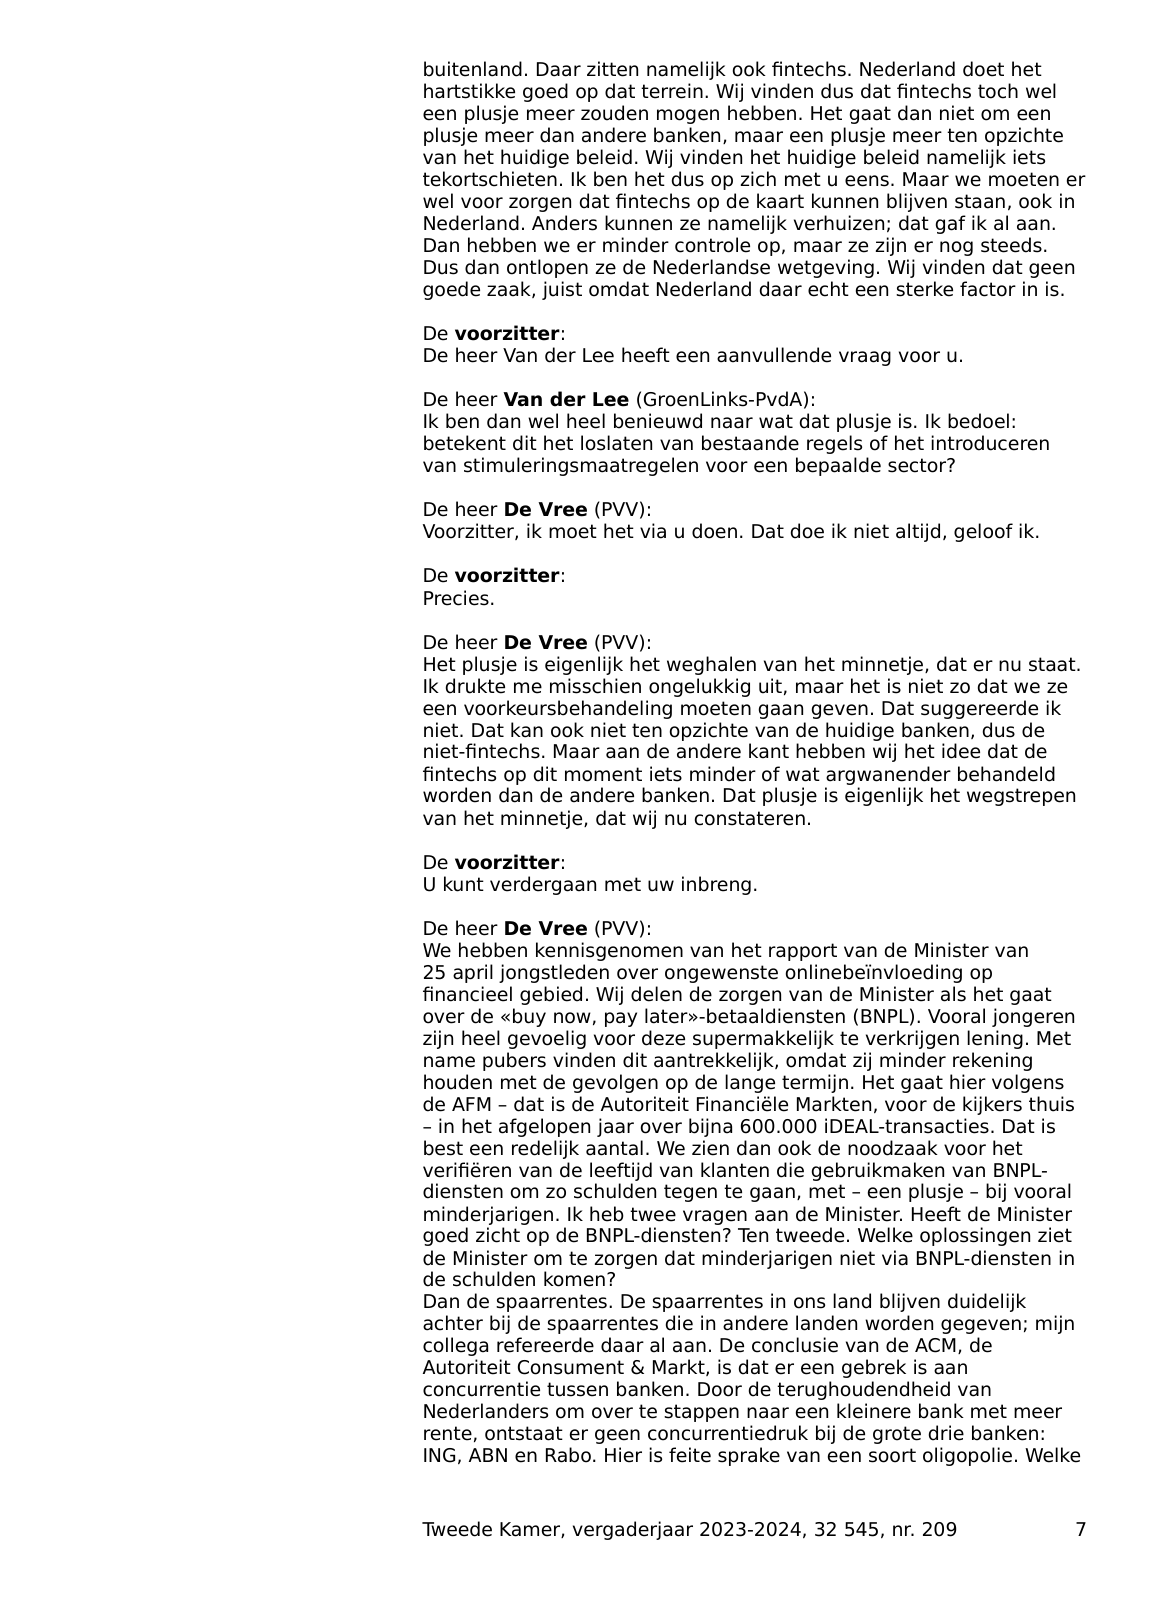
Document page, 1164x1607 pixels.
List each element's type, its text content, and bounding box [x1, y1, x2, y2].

text U kunt verdergaan met uw inbreng. [422, 873, 1087, 896]
text De heer Van der Lee (GroenLinks-PvdA): [422, 389, 1087, 411]
text De voorzitter: [422, 323, 1087, 345]
text We hebben kennisgenomen van het rapport van de Minister van 25 april jongstleden over ongewenste onlinebeïnvloeding op financieel gebied. Wij delen de zorgen van de Minister als het gaat over de «buy now, pay later»-betaaldiensten (BNPL). Vooral jongeren zijn heel gevoelig voor deze supermakkelijk te verkrijgen lening. Met name pubers vinden dit aantrekkelijk, omdat zij minder rekening houden met de gevolgen op de lange termijn. Het gaat hier volgens de AFM – dat is de Autoriteit Financiële Markten, voor de kijkers thuis – in het afgelopen jaar over bijna 600.000 iDEAL-transacties. Dat is best een redelijk aantal. We zien dan ook de noodzaak voor het verifiëren van de leeftijd van klanten die gebruikmaken van BNPL-diensten om zo schulden tegen te gaan, met – een plusje – bij vooral minderjarigen. Ik heb twee vragen aan de Minister. Heeft de Minister goed zicht op de BNPL-diensten? Ten tweede. Welke oplossingen ziet de Minister om te zorgen dat minderjarigen niet via BNPL-diensten in de schulden komen? [422, 940, 1087, 1291]
text buitenland. Daar zitten namelijk ook fintechs. Nederland doet het hartstikke goed op dat terrein. Wij vinden dus dat fintechs toch wel een plusje meer zouden mogen hebben. Het gaat dan niet om een plusje meer dan andere banken, maar een plusje meer ten opzichte van het huidige beleid. Wij vinden het huidige beleid namelijk iets tekortschieten. Ik ben het dus op zich met u eens. Maar we moeten er wel voor zorgen dat fintechs op de kaart kunnen blijven staan, ook in Nederland. Anders kunnen ze namelijk verhuizen; dat gaf ik al aan. Dan hebben we er minder controle op, maar ze zijn er nog steeds. Dus dan ontlopen ze de Nederlandse wetgeving. Wij vinden dat geen goede zaak, juist omdat Nederland daar echt een sterke factor in is. [422, 59, 1087, 301]
text Precies. [422, 587, 1087, 609]
text Voorzitter, ik moet het via u doen. Dat doe ik niet altijd, geloof ik. [422, 521, 1087, 543]
text De heer De Vree (PVV): [422, 632, 1087, 653]
text Het plusje is eigenlijk het weghalen van het minnetje, dat er nu staat. Ik drukte me misschien ongelukkig uit, maar het is niet zo dat we ze een voorkeursbehandeling moeten gaan geven. Dat suggereerde ik niet. Dat kan ook niet ten opzichte van de huidige banken, dus de niet-fintechs. Maar aan de andere kant hebben wij het idee dat de fintechs op dit moment iets minder of wat argwanender behandeld worden dan de andere banken. Dat plusje is eigenlijk het wegstrepen van het minnetje, dat wij nu constateren. [422, 653, 1087, 829]
text De heer De Vree (PVV): [422, 918, 1087, 940]
text De voorzitter: [422, 565, 1087, 587]
text De voorzitter: [422, 852, 1087, 873]
text Dan de spaarrentes. De spaarrentes in ons land blijven duidelijk achter bij de spaarrentes die in andere landen worden gegeven; mijn collega refereerde daar al aan. De conclusie van de ACM, de Autoriteit Consument & Markt, is dat er een gebrek is aan concurrentie tussen banken. Door de terughoudendheid van Nederlanders om over te stappen naar een kleinere bank met meer rente, ontstaat er geen concurrentiedruk bij de grote drie banken: ING, ABN en Rabo. Hier is feite sprake van een soort oligopolie. Welke [422, 1291, 1087, 1467]
text De heer Van der Lee heeft een aanvullende vraag voor u. [422, 345, 1087, 367]
text De heer De Vree (PVV): [422, 499, 1087, 521]
text Ik ben dan wel heel benieuwd naar wat dat plusje is. Ik bedoel: betekent dit het loslaten van bestaande regels of het introduceren van stimuleringsmaatregelen voor een bepaalde sector? [422, 411, 1087, 477]
